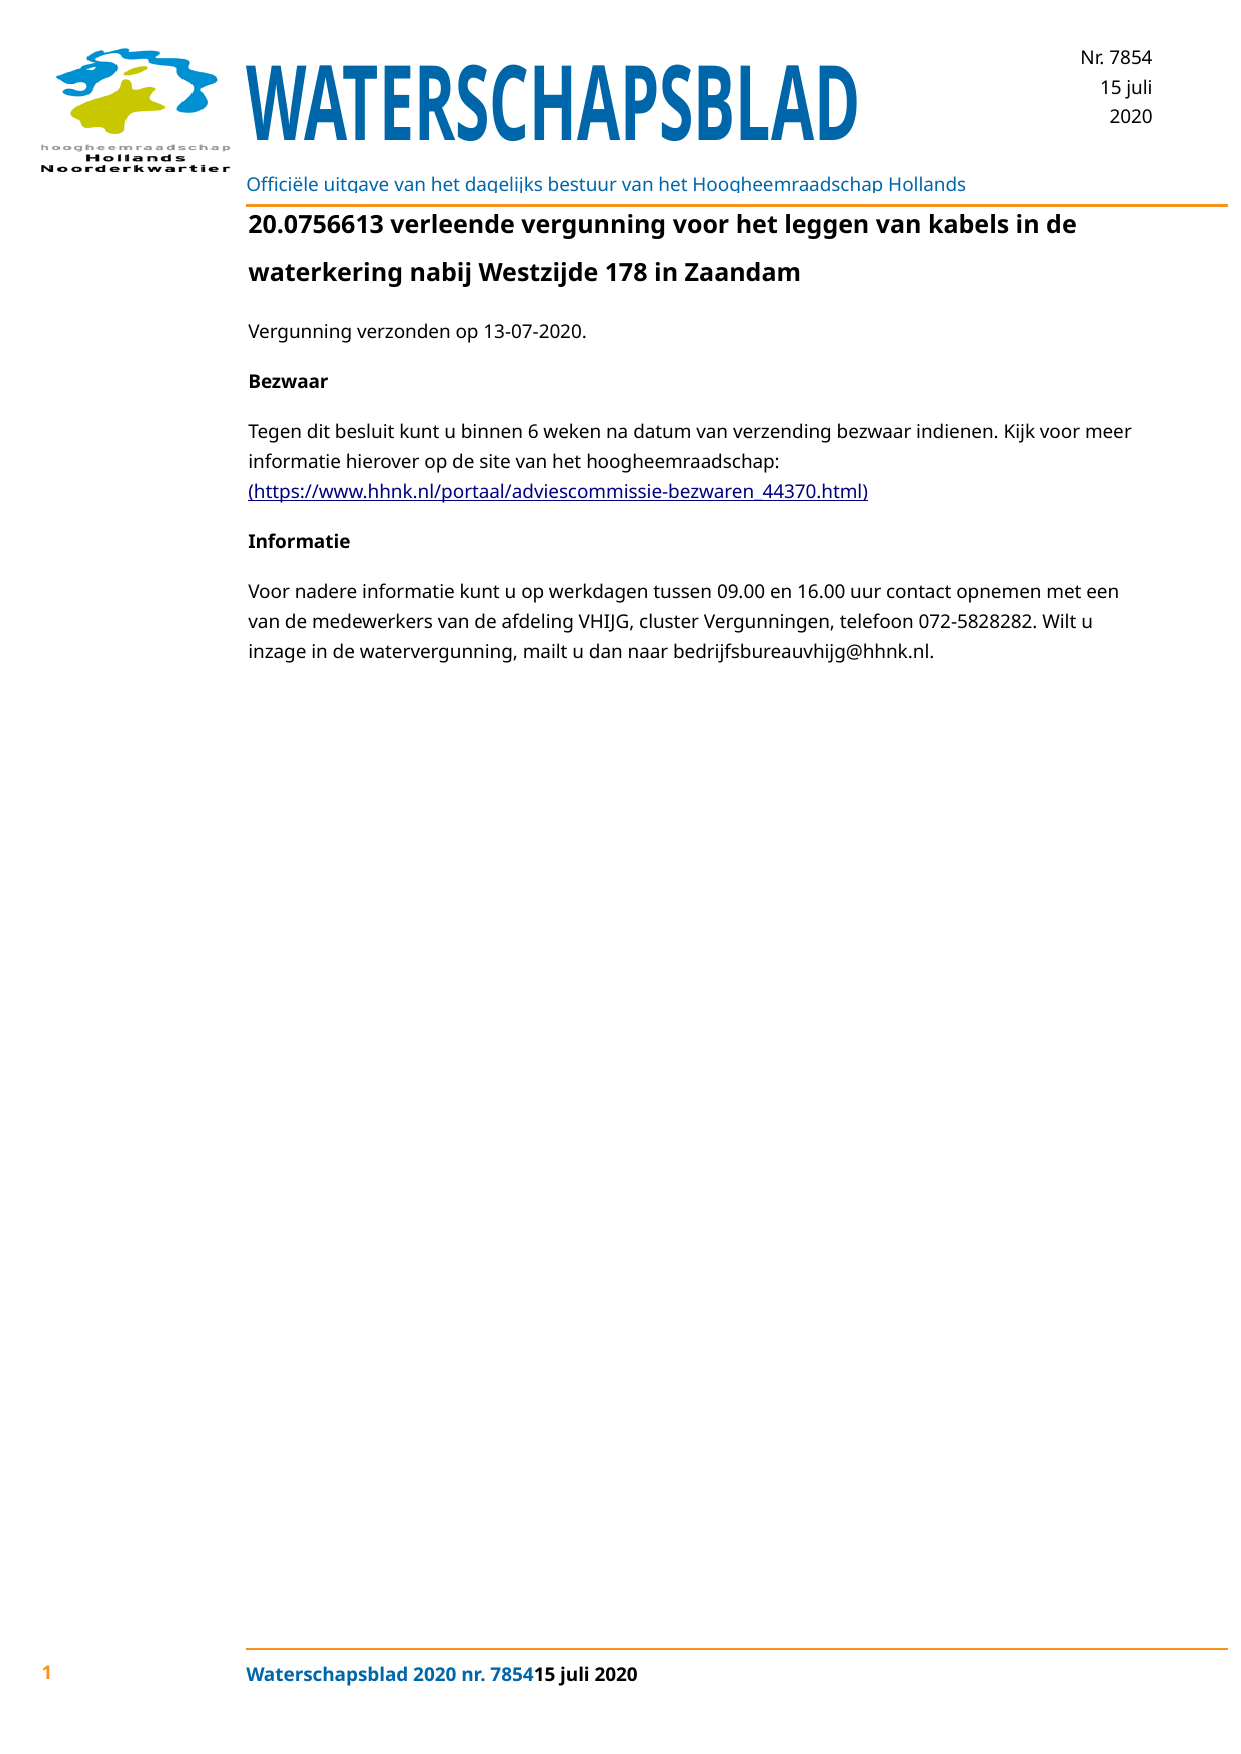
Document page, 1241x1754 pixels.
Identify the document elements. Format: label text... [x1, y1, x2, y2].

text Voor nadere informatie kunt u op werkdagen tussen 09.00 en 16.00 uur contact opnemen met een van de medewerkers van de afdeling VHIJG, cluster Vergunningen, telefoon 072-5828282. Wilt u inzage in de watervergunning, mailt u dan naar bedrijfsbureauvhijg@hhnk.nl. [248, 579, 1152, 664]
text Bezwaar [248, 368, 1152, 394]
text Informatie [248, 528, 1152, 554]
text Vergunning verzonden op 13-07-2020. [248, 318, 1152, 344]
picture [41, 47, 231, 172]
text Tegen dit besluit kunt u binnen 6 weken na datum van verzending bezwaar indienen. Kijk voor meer informatie hierover op de site van het hoogheemraadschap: (https://www.hhnk.nl/portaal/adviescommissie-bezwaren_44370.html) [248, 419, 1152, 504]
text 20.0756613 verleende vergunning voor het leggen van kabels in de waterkering nabij Westzijde 178 in Zaandam [248, 207, 1152, 288]
